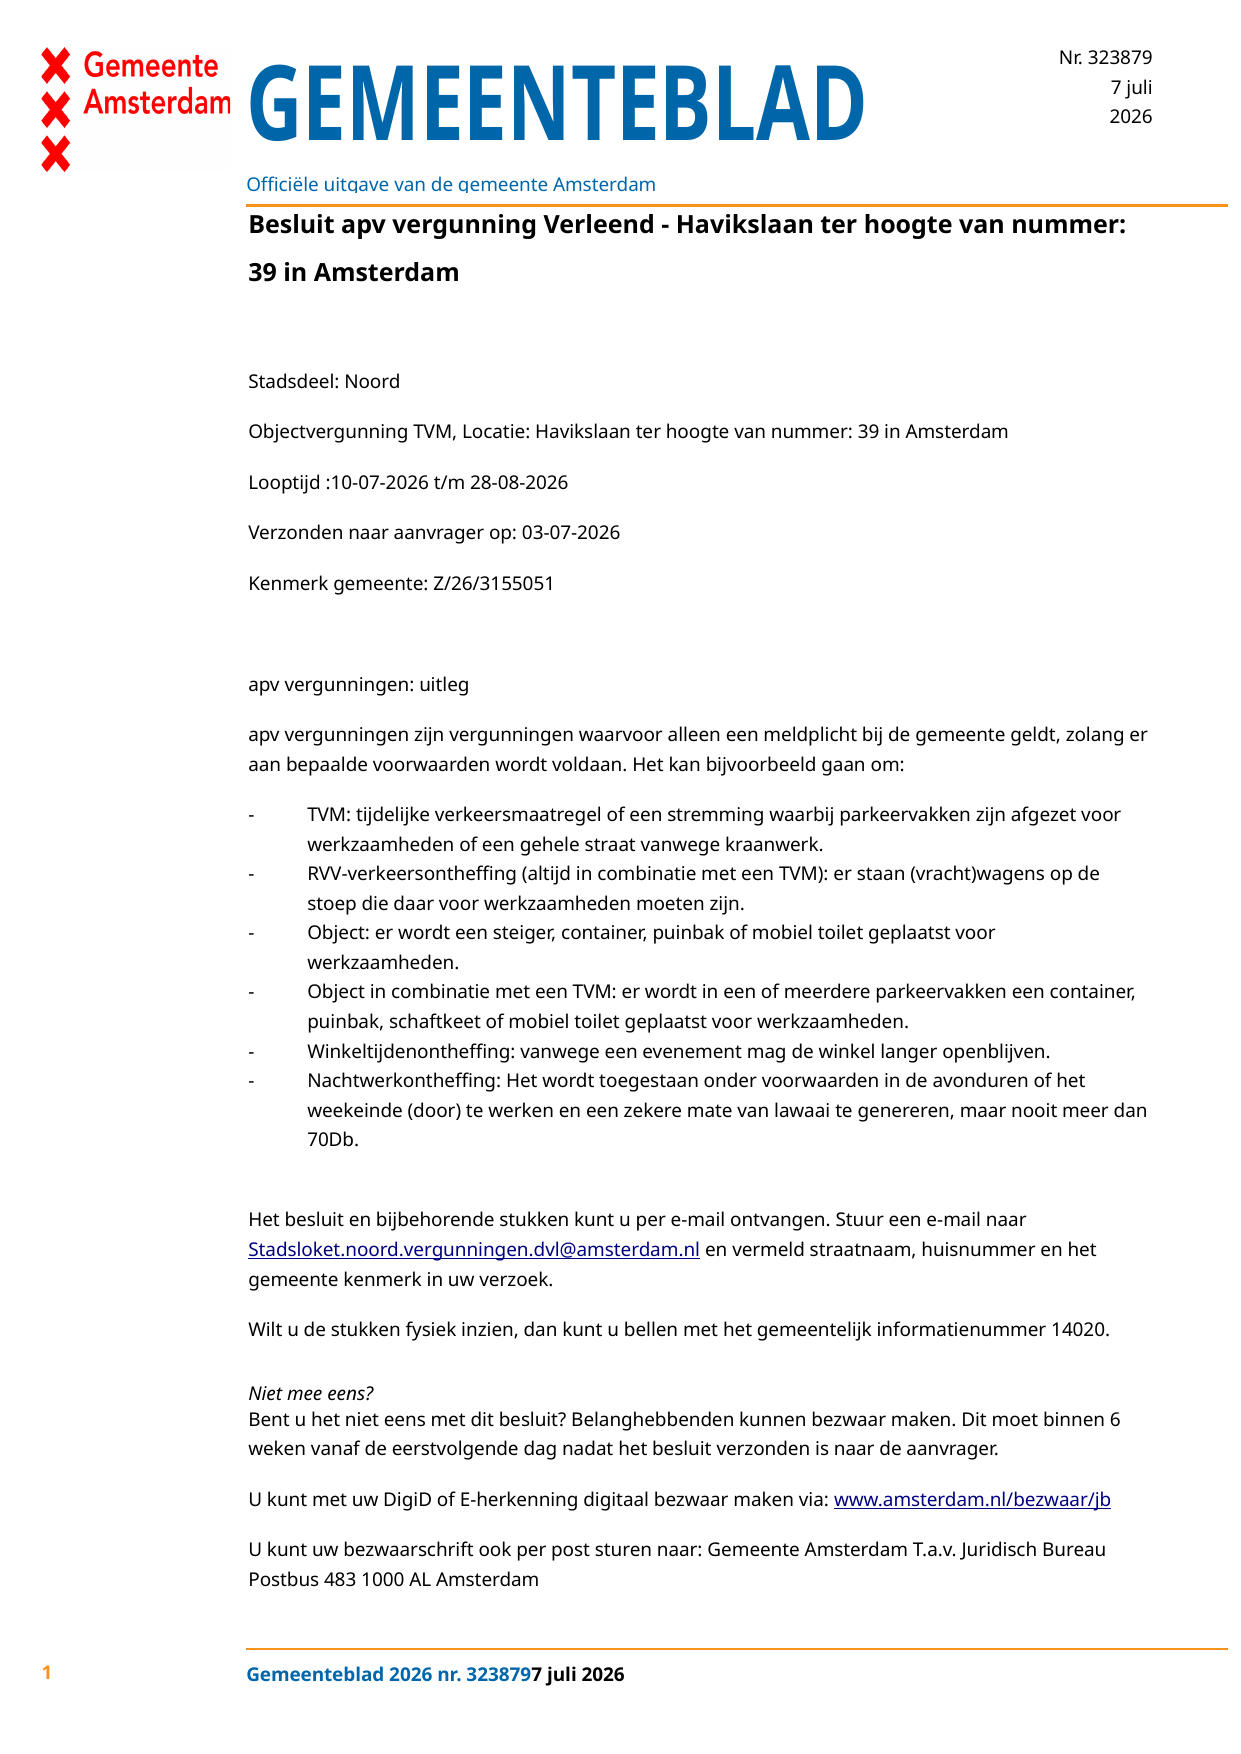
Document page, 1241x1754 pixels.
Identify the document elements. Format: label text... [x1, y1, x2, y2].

list Object: er wordt een steiger, container, puinbak of mobiel toilet geplaatst voor werkzaamheden. [248, 919, 1152, 975]
text Kenmerk gemeente: Z/26/3155051 [248, 570, 1152, 596]
list Winkeltijdenontheffing: vanwege een evenement mag de winkel langer openblijven. [248, 1038, 1152, 1064]
text U kunt uw bezwaarschrift ook per post sturen naar: Gemeente Amsterdam T.a.v. Juridisch Bureau Postbus 483 1000 AL Amsterdam [248, 1536, 1152, 1592]
text apv vergunningen: uitleg [248, 671, 1152, 697]
list TVM: tijdelijke verkeersmaatregel of een stremming waarbij parkeervakken zijn afgezet voor werkzaamheden of een gehele straat vanwege kraanwerk. [248, 801, 1152, 857]
list Nachtwerkontheffing: Het wordt toegestaan onder voorwaarden in de avonduren of het weekeinde (door) te werken en een zekere mate van lawaai te genereren, maar nooit meer dan 70Db. [248, 1067, 1152, 1152]
text Stadsdeel: Noord [248, 368, 1152, 394]
list RVV-verkeersontheffing (altijd in combinatie met een TVM): er staan (vracht)wagens op de stoep die daar voor werkzaamheden moeten zijn. [248, 860, 1152, 916]
text Objectvergunning TVM, Locatie: Havikslaan ter hoogte van nummer: 39 in Amsterdam [248, 419, 1152, 444]
text Het besluit en bijbehorende stukken kunt u per e-mail ontvangen. Stuur een e-mail naar Stadsloket.noord.vergunningen.dvl@amsterdam.nl en vermeld straatnaam, huisnummer en het gemeente kenmerk in uw verzoek. [248, 1207, 1152, 1292]
text Bent u het niet eens met dit besluit? Belanghebbenden kunnen bezwaar maken. Dit moet binnen 6 weken vanaf de eerstvolgende dag nadat het besluit verzonden is naar de aanvrager. [248, 1406, 1152, 1461]
text Niet mee eens? [248, 1380, 1152, 1406]
text apv vergunningen zijn vergunningen waarvoor alleen een meldplicht bij de gemeente geldt, zolang er aan bepaalde voorwaarden wordt voldaan. Het kan bijvoorbeeld gaan om: [248, 721, 1152, 777]
text Looptijd :10-07-2026 t/m 28-08-2026 [248, 469, 1152, 495]
text Verzonden naar aanvrager op: 03-07-2026 [248, 519, 1152, 545]
text Wilt u de stukken fysiek inzien, dan kunt u bellen met het gemeentelijk informatienummer 14020. [248, 1316, 1152, 1342]
list Object in combinatie met een TVM: er wordt in een of meerdere parkeervakken een container, puinbak, schaftkeet of mobiel toilet geplaatst voor werkzaamheden. [248, 979, 1152, 1034]
text Besluit apv vergunning Verleend - Havikslaan ter hoogte van nummer: 39 in Amsterdam [248, 207, 1152, 288]
text U kunt met uw DigiD of E-herkenning digitaal bezwaar maken via: www.amsterdam.nl/bezwaar/jb [248, 1486, 1152, 1512]
picture [41, 47, 231, 172]
